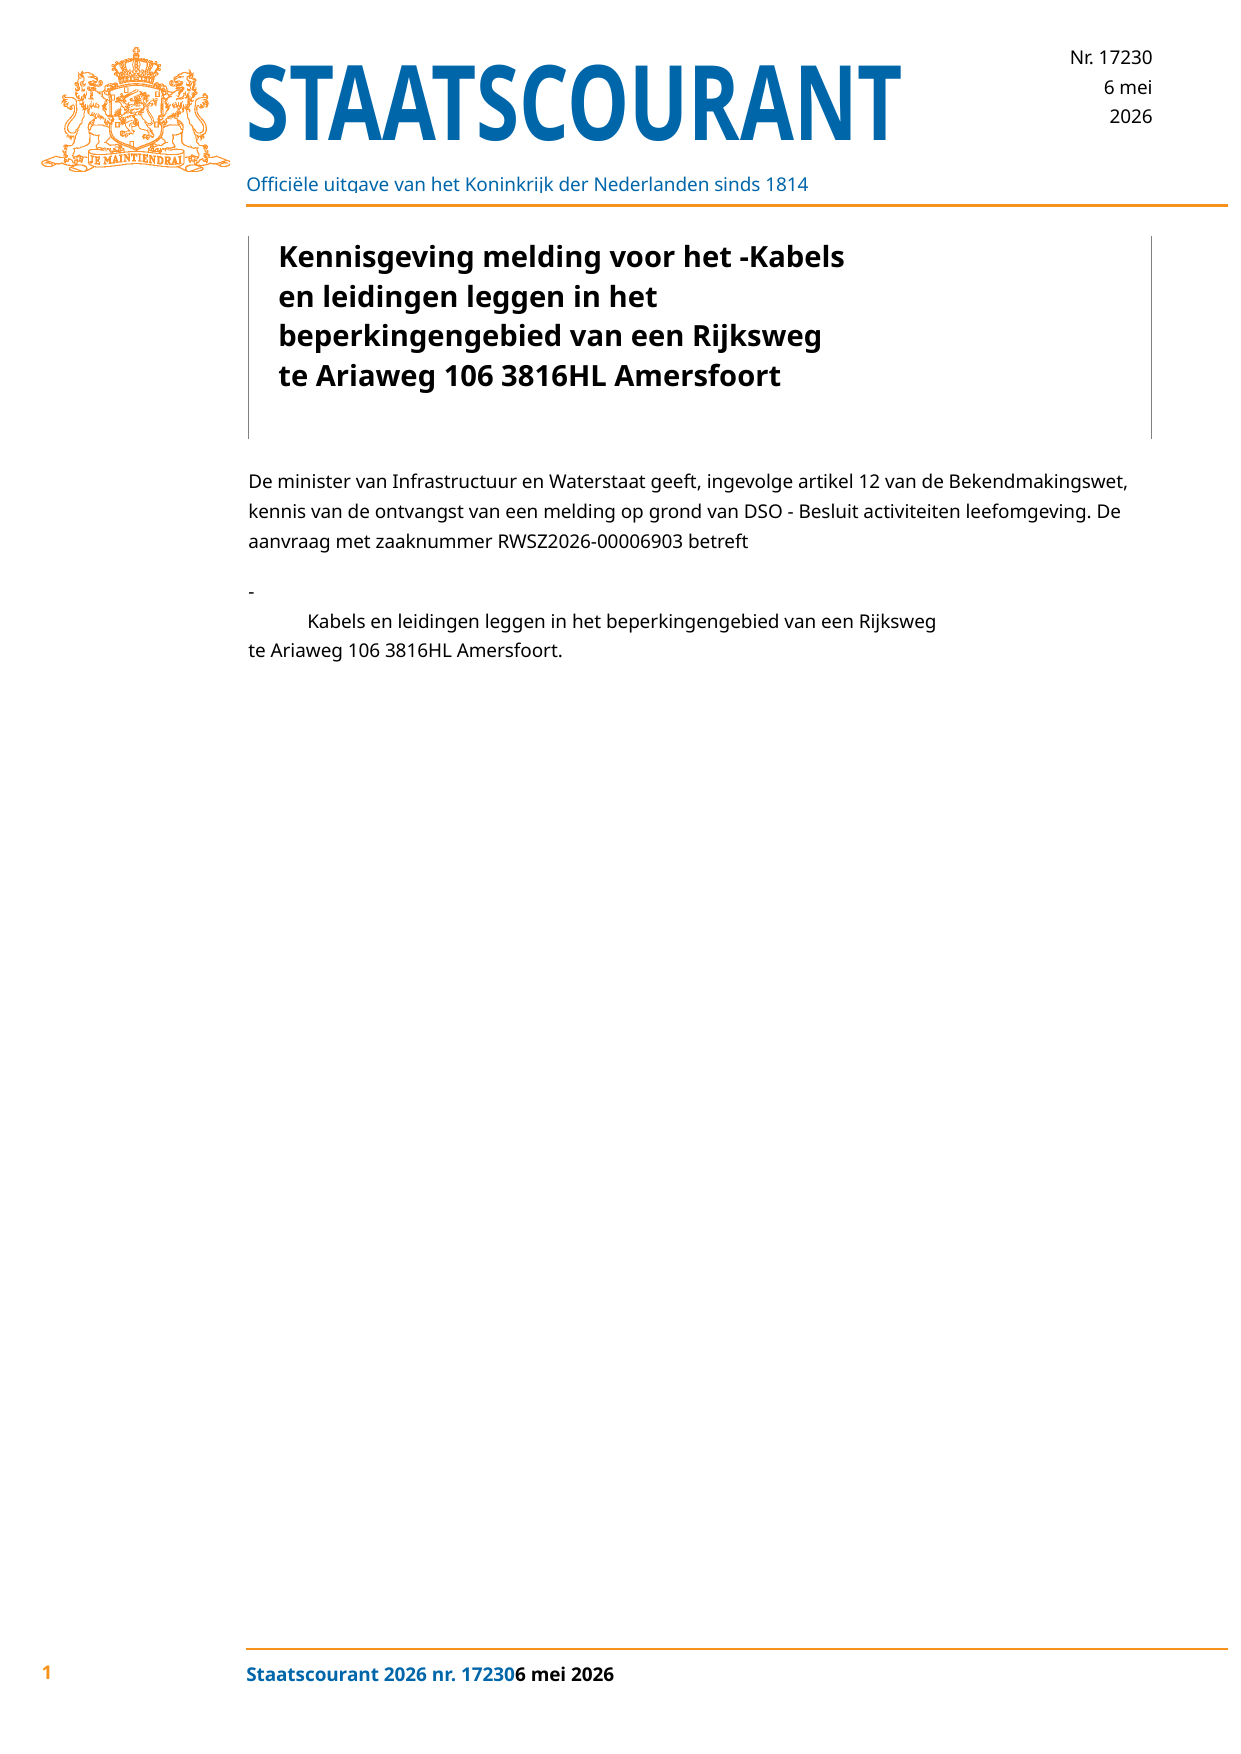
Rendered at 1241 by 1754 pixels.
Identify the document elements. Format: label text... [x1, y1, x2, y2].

text De minister van Infrastructuur en Waterstaat geeft, ingevolge artikel 12 van de Bekendmakingswet, kennis van de ontvangst van een melding op grond van DSO - Besluit activiteiten leefomgeving. De aanvraag met zaaknummer RWSZ2026-00006903 betreft [248, 469, 1152, 553]
table_header [1090, 236, 1151, 413]
picture [41, 47, 231, 172]
list Kabels en leidingen leggen in het beperkingengebied van een Rijksweg [248, 608, 1152, 633]
table_header [850, 236, 912, 413]
table_header [850, 414, 1151, 439]
table_header Kennisgeving melding voor het -Kabels en leidingen leggen in het beperkingengebied van een Rijksweg te Ariaweg 106 3816HL Amersfoort [249, 236, 850, 439]
picture [912, 236, 1090, 414]
text te Ariaweg 106 3816HL Amersfoort. [248, 637, 1152, 663]
